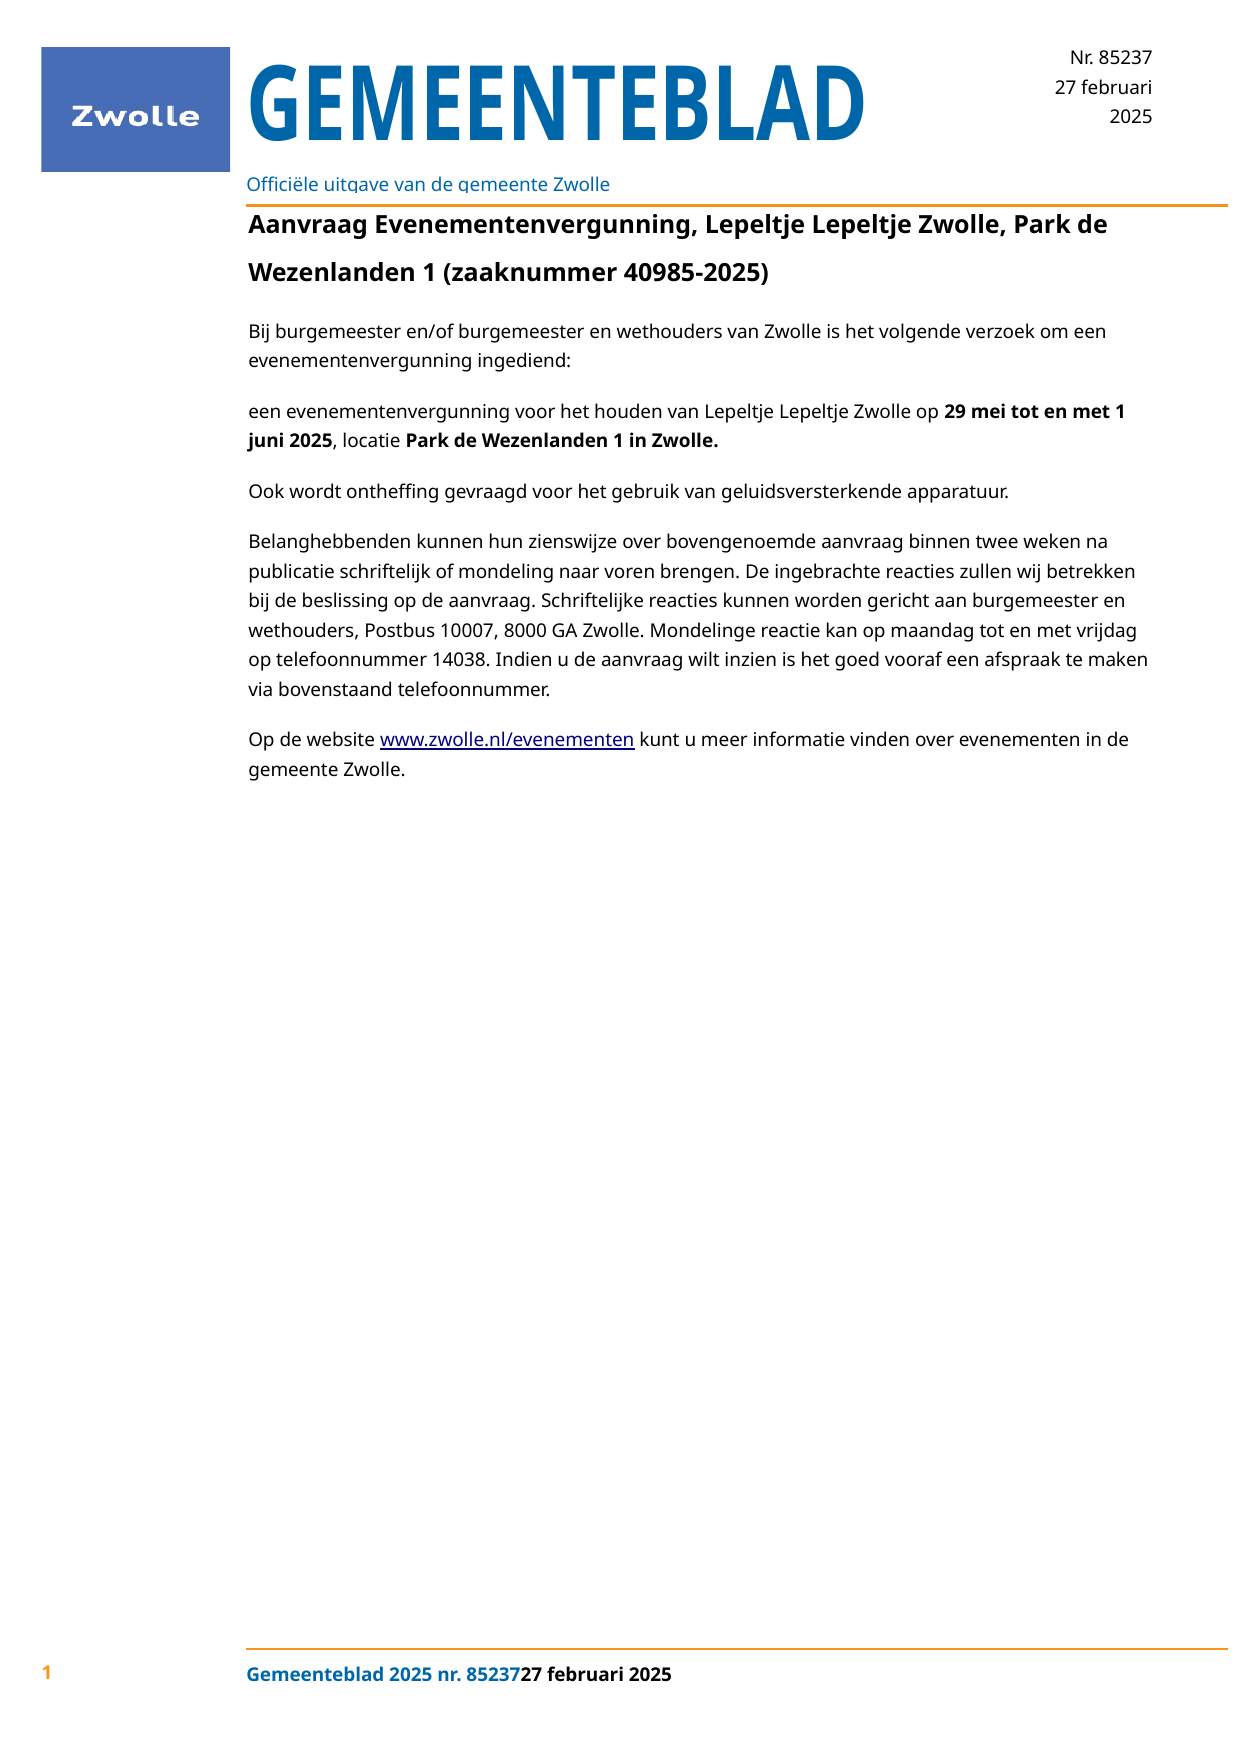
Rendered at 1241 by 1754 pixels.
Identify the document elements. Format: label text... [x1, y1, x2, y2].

picture [41, 47, 231, 172]
text Op de website www.zwolle.nl/evenementen kunt u meer informatie vinden over evenementen in de gemeente Zwolle. [248, 727, 1152, 782]
text Bij burgemeester en/of burgemeester en wethouders van Zwolle is het volgende verzoek om een evenementenvergunning ingediend: [248, 318, 1152, 373]
text Aanvraag Evenementenvergunning, Lepeltje Lepeltje Zwolle, Park de Wezenlanden 1 (zaaknummer 40985-2025) [248, 207, 1152, 288]
text Belanghebbenden kunnen hun zienswijze over bovengenoemde aanvraag binnen twee weken na publicatie schriftelijk of mondeling naar voren brengen. De ingebrachte reacties zullen wij betrekken bij de beslissing op de aanvraag. Schriftelijke reacties kunnen worden gericht aan burgemeester en wethouders, Postbus 10007, 8000 GA Zwolle. Mondelinge reactie kan op maandag tot en met vrijdag op telefoonnummer 14038. Indien u de aanvraag wilt inzien is het goed vooraf een afspraak te maken via bovenstaand telefoonnummer. [248, 528, 1152, 702]
text een evenementenvergunning voor het houden van Lepeltje Lepeltje Zwolle op 29 mei tot en met 1 juni 2025, locatie Park de Wezenlanden 1 in Zwolle. [248, 398, 1152, 453]
text Ook wordt ontheffing gevraagd voor het gebruik van geluidsversterkende apparatuur. [248, 478, 1152, 504]
